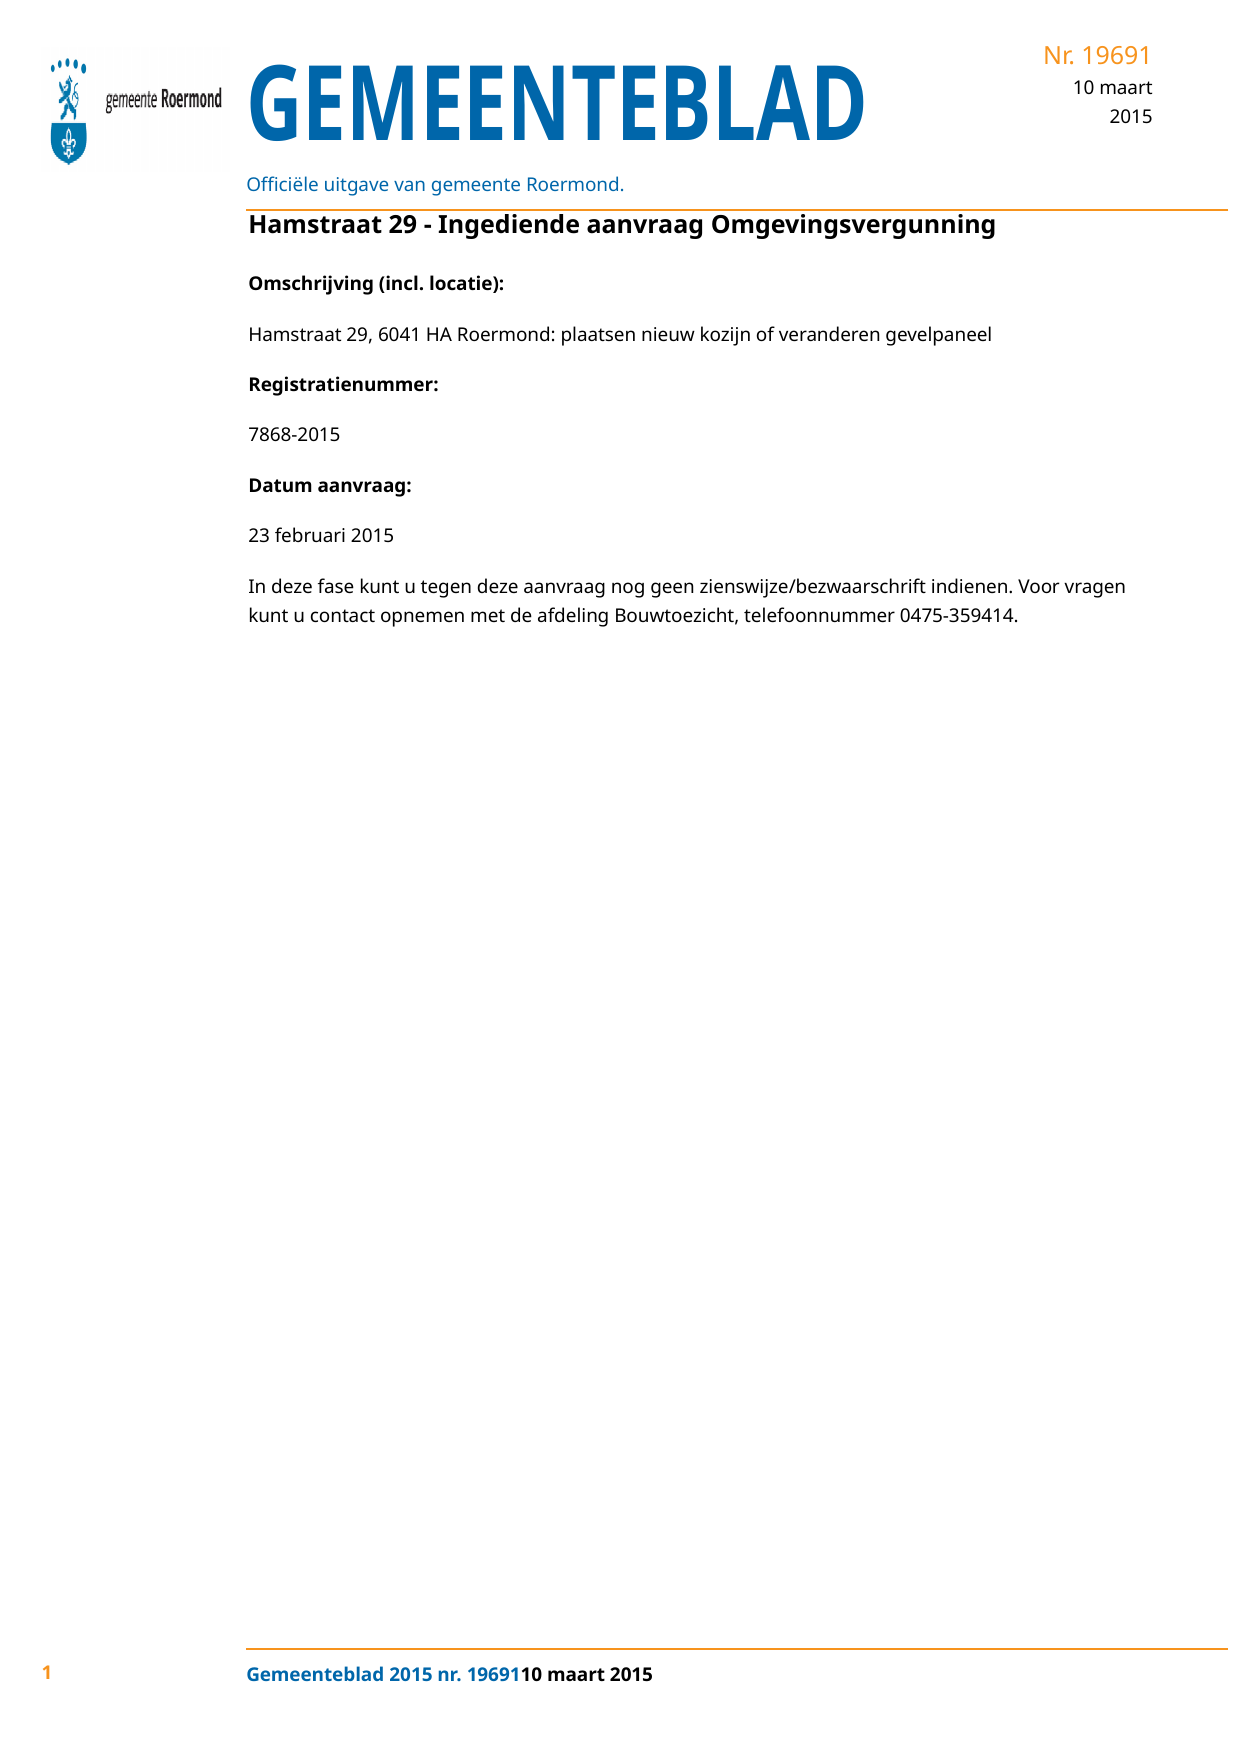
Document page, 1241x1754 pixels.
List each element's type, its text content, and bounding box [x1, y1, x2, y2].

text Datum aanvraag: [248, 472, 1152, 498]
text 7868-2015 [248, 422, 1152, 447]
text Omschrijving (incl. locatie): [248, 270, 1152, 296]
text 23 februari 2015 [248, 522, 1152, 548]
text Hamstraat 29 - Ingediende aanvraag Omgevingsvergunning [248, 211, 1152, 241]
text Registratienummer: [248, 371, 1152, 397]
picture [41, 47, 231, 172]
text In deze fase kunt u tegen deze aanvraag nog geen zienswijze/bezwaarschrift indienen. Voor vragen kunt u contact opnemen met de afdeling Bouwtoezicht, telefoonnummer 0475-359414. [248, 573, 1152, 628]
text Hamstraat 29, 6041 HA Roermond: plaatsen nieuw kozijn of veranderen gevelpaneel [248, 321, 1152, 346]
